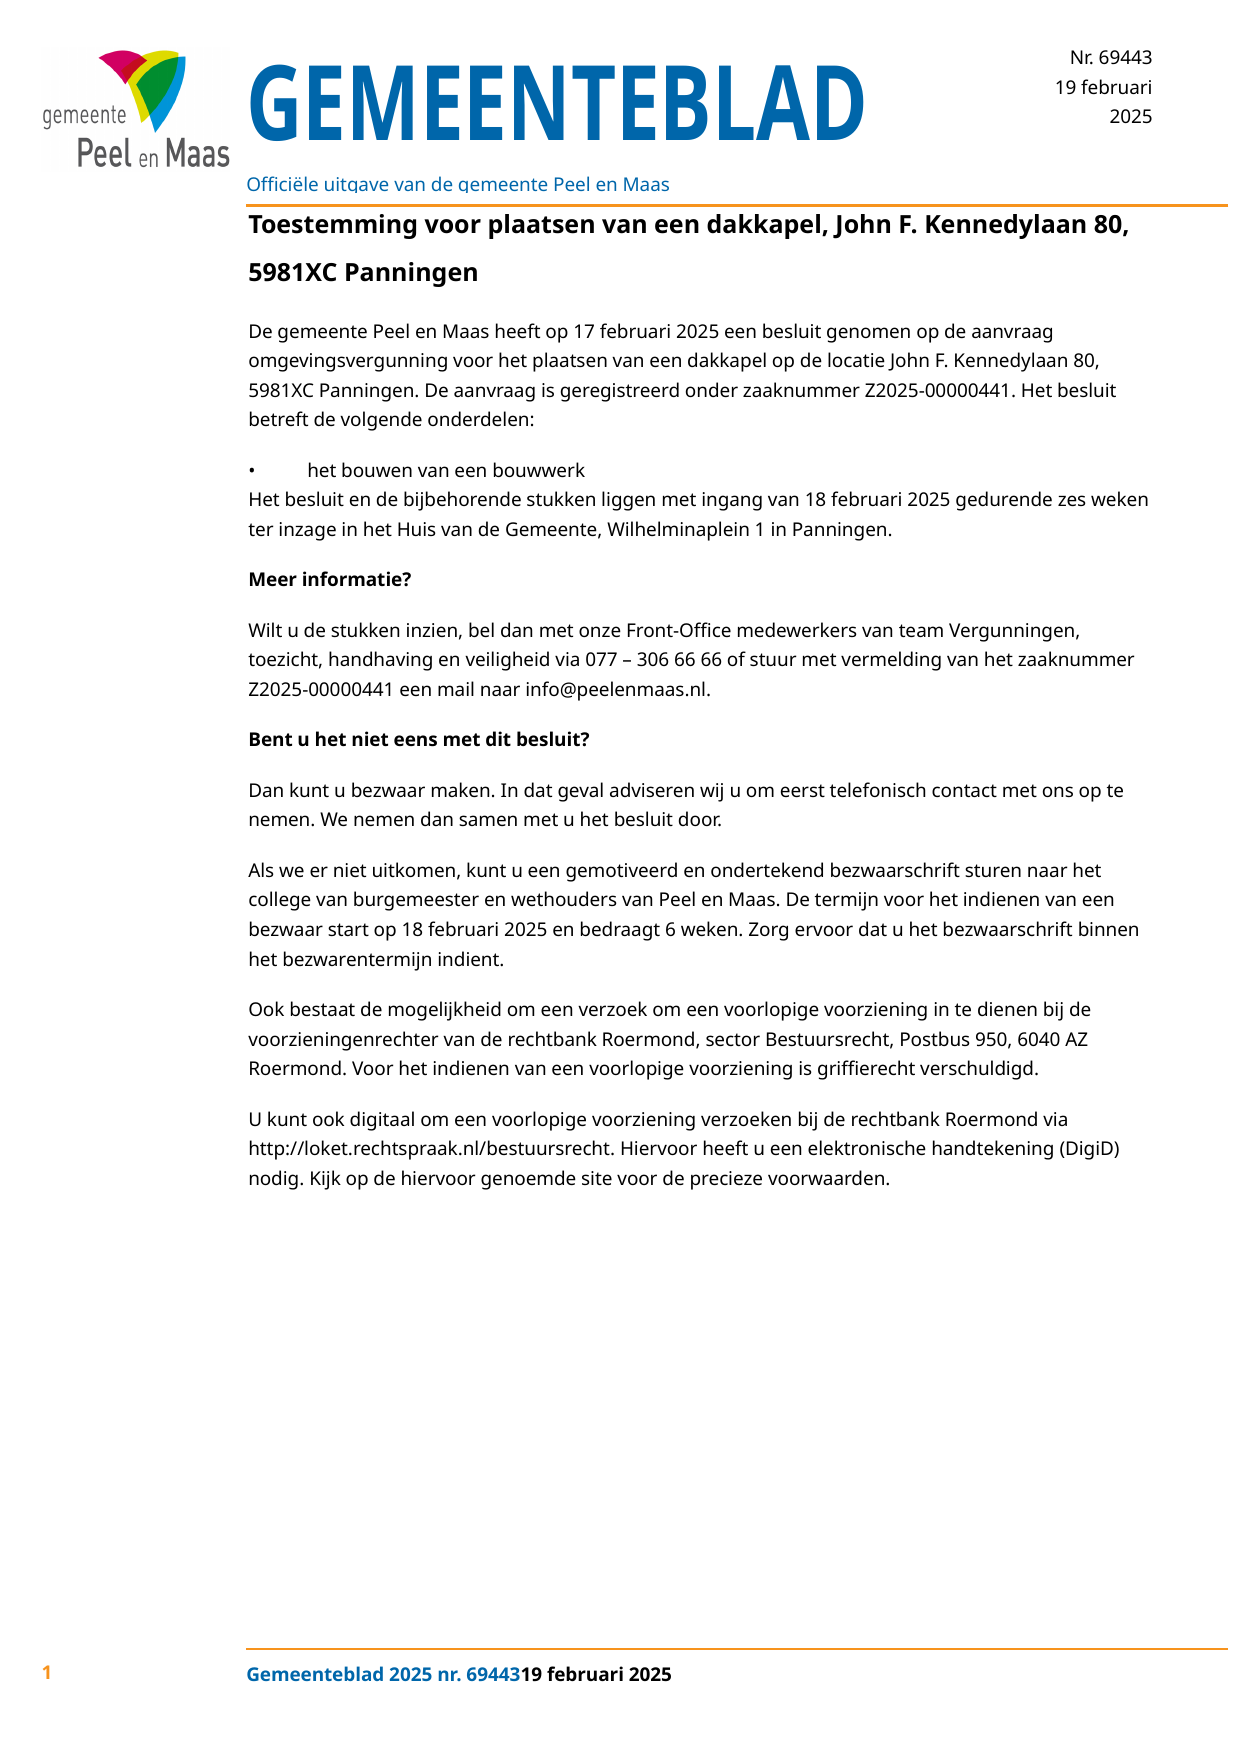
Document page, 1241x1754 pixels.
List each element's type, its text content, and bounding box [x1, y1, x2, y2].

text Het besluit en de bijbehorende stukken liggen met ingang van 18 februari 2025 gedurende zes weken ter inzage in het Huis van de Gemeente, Wilhelminaplein 1 in Panningen. [248, 487, 1152, 542]
text Wilt u de stukken inzien, bel dan met onze Front-Office medewerkers van team Vergunningen, toezicht, handhaving en veiligheid via 077 – 306 66 66 of stuur met vermelding van het zaaknummer Z2025-00000441 een mail naar info@peelenmaas.nl. [248, 617, 1152, 702]
picture [41, 47, 231, 172]
text De gemeente Peel en Maas heeft op 17 februari 2025 een besluit genomen op de aanvraag omgevingsvergunning voor het plaatsen van een dakkapel op de locatie John F. Kennedylaan 80, 5981XC Panningen. De aanvraag is geregistreerd onder zaaknummer Z2025-00000441. Het besluit betreft de volgende onderdelen: [248, 318, 1152, 432]
text U kunt ook digitaal om een voorlopige voorziening verzoeken bij de rechtbank Roermond via http://loket.rechtspraak.nl/bestuursrecht. Hiervoor heeft u een elektronische handtekening (DigiD) nodig. Kijk op de hiervoor genoemde site voor de precieze voorwaarden. [248, 1106, 1152, 1191]
text Toestemming voor plaatsen van een dakkapel, John F. Kennedylaan 80, 5981XC Panningen [248, 207, 1152, 288]
text Dan kunt u bezwaar maken. In dat geval adviseren wij u om eerst telefonisch contact met ons op te nemen. We nemen dan samen met u het besluit door. [248, 777, 1152, 832]
text Als we er niet uitkomen, kunt u een gemotiveerd en ondertekend bezwaarschrift sturen naar het college van burgemeester en wethouders van Peel en Maas. De termijn voor het indienen van een bezwaar start op 18 februari 2025 en bedraagt 6 weken. Zorg ervoor dat u het bezwaarschrift binnen het bezwarentermijn indient. [248, 857, 1152, 972]
list het bouwen van een bouwwerk [248, 457, 1152, 483]
text Meer informatie? [248, 567, 1152, 592]
text Ook bestaat de mogelijkheid om een verzoek om een voorlopige voorziening in te dienen bij de voorzieningenrechter van de rechtbank Roermond, sector Bestuursrecht, Postbus 950, 6040 AZ Roermond. Voor het indienen van een voorlopige voorziening is griffierecht verschuldigd. [248, 996, 1152, 1081]
text Bent u het niet eens met dit besluit? [248, 727, 1152, 752]
